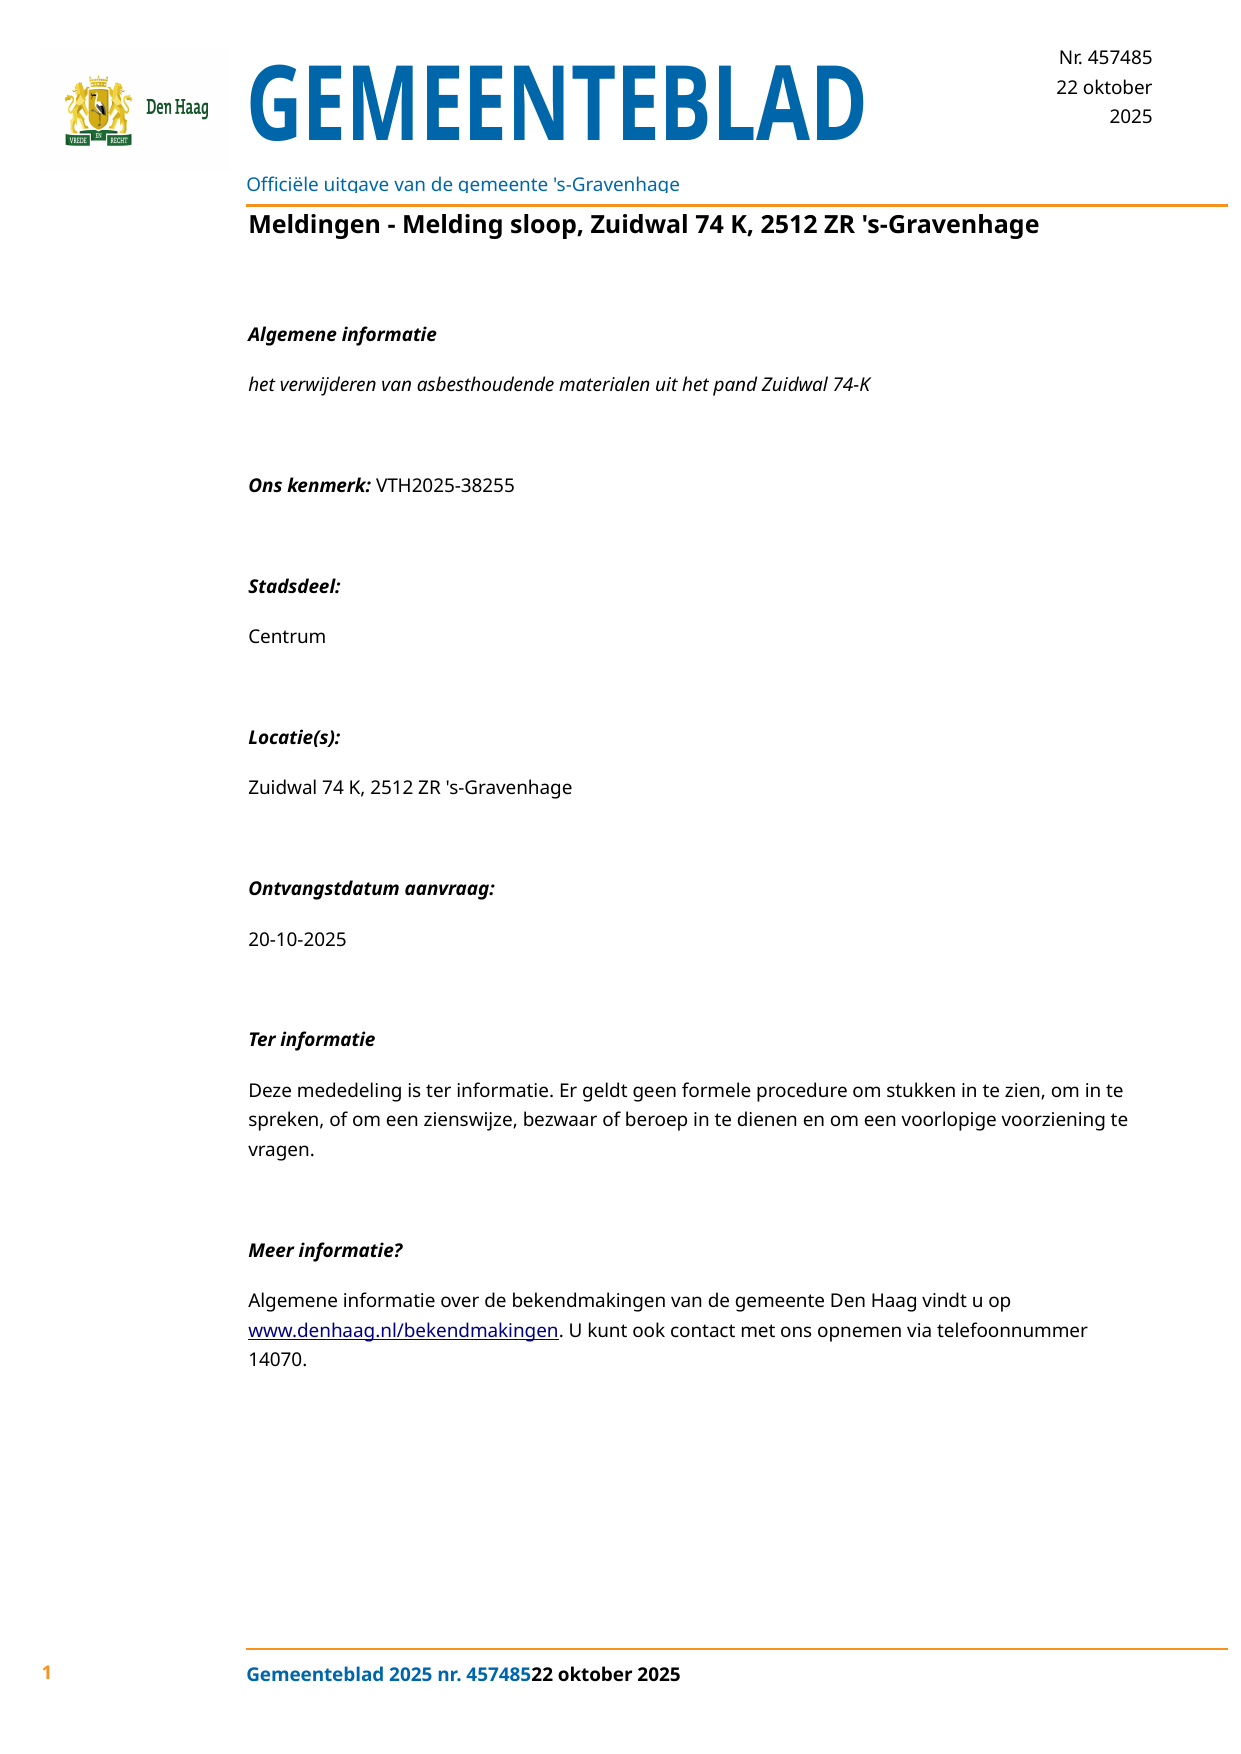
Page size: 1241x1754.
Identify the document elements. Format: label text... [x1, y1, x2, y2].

text het verwijderen van asbesthoudende materialen uit het pand Zuidwal 74-K [248, 371, 1152, 397]
text Zuidwal 74 K, 2512 ZR 's-Gravenhage [248, 774, 1152, 800]
text Ontvangstdatum aanvraag: [248, 875, 1152, 901]
picture [41, 47, 231, 172]
text Locatie(s): [248, 724, 1152, 750]
text Ter informatie [248, 1027, 1152, 1052]
text Algemene informatie over de bekendmakingen van de gemeente Den Haag vindt u op www.denhaag.nl/bekendmakingen. U kunt ook contact met ons opnemen via telefoonnummer 14070. [248, 1287, 1152, 1372]
text Deze mededeling is ter informatie. Er geldt geen formele procedure om stukken in te zien, om in te spreken, of om een zienswijze, bezwaar of beroep in te dienen en om een voorlopige voorziening te vragen. [248, 1077, 1152, 1162]
text Algemene informatie [248, 321, 1152, 346]
text Stadsdeel: [248, 573, 1152, 598]
text Meer informatie? [248, 1237, 1152, 1263]
text 20-10-2025 [248, 926, 1152, 951]
text Meldingen - Melding sloop, Zuidwal 74 K, 2512 ZR 's-Gravenhage [248, 207, 1152, 241]
text Ons kenmerk: VTH2025-38255 [248, 472, 1152, 498]
text Centrum [248, 623, 1152, 649]
